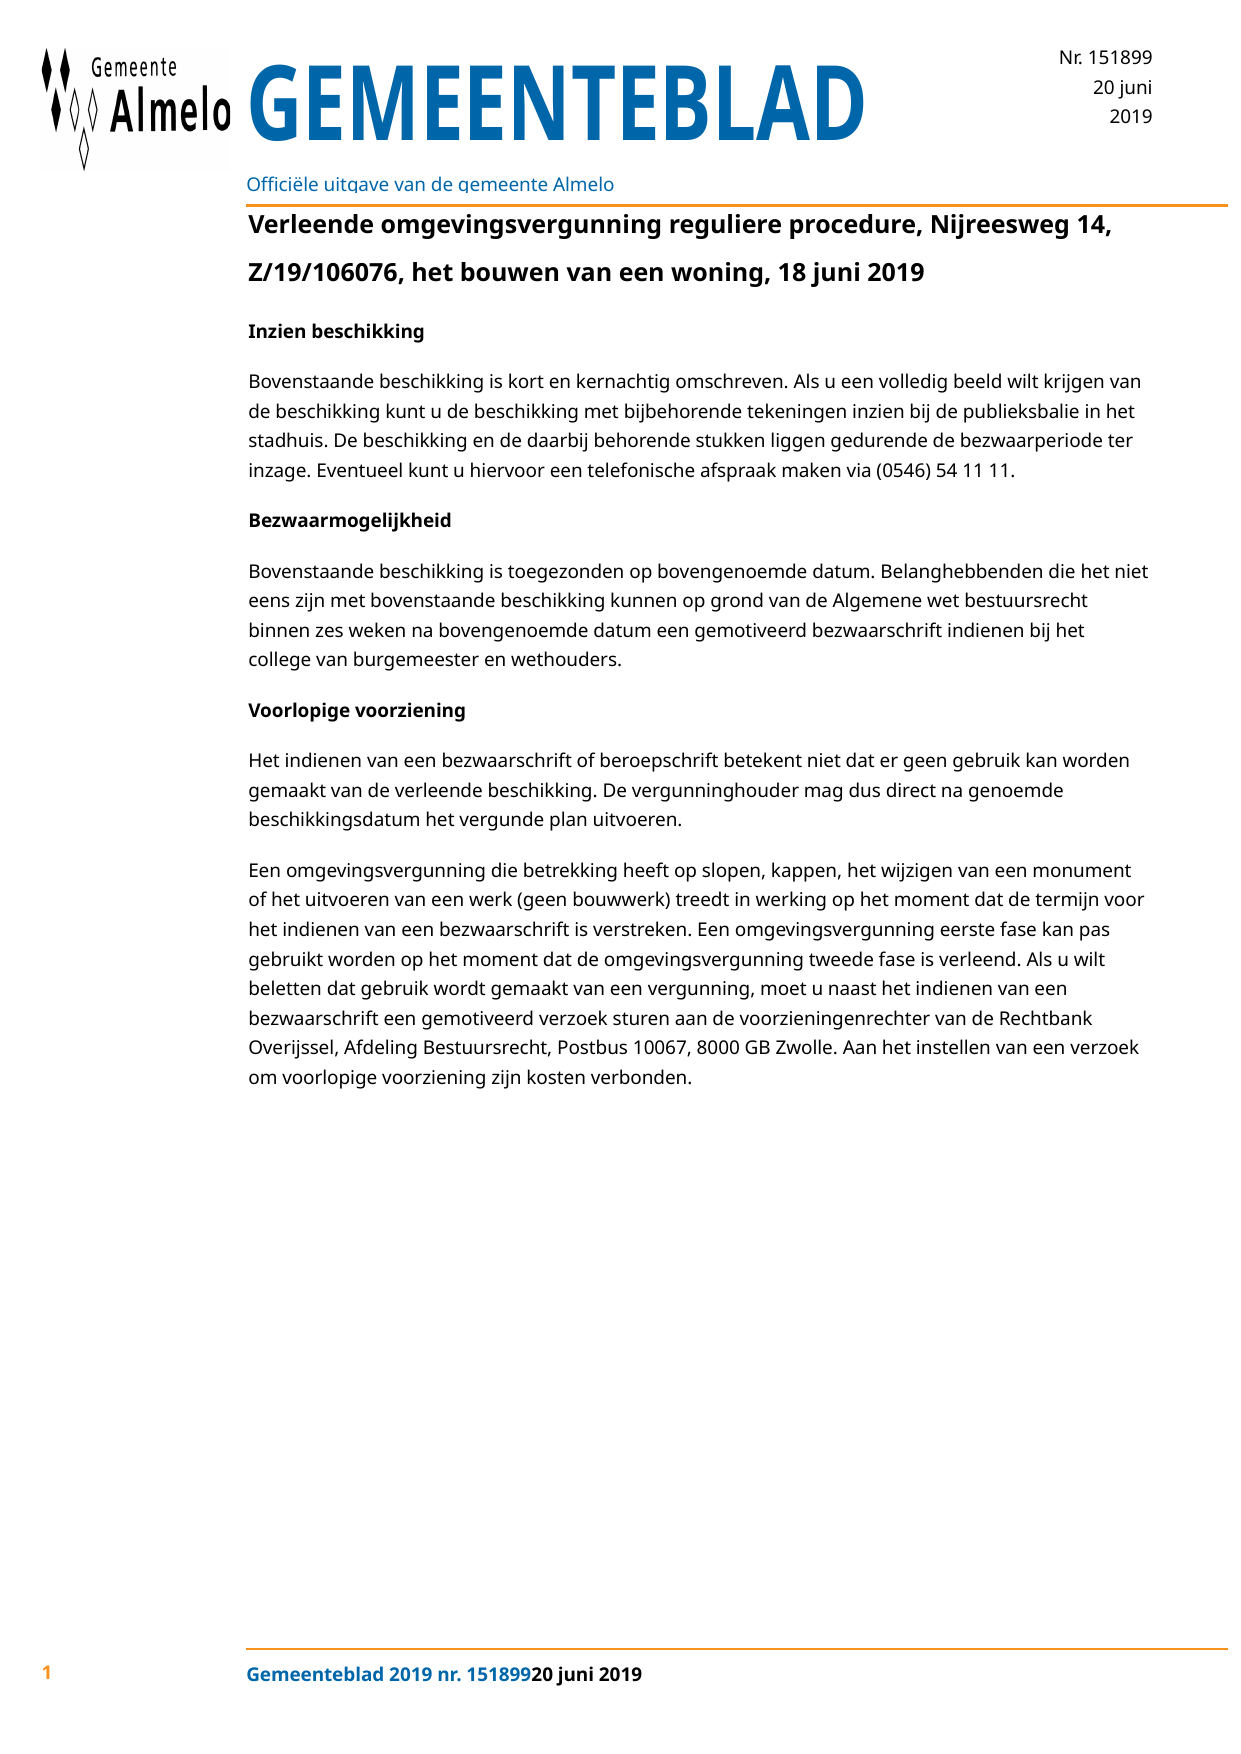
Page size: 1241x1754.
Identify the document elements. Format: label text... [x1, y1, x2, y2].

text Verleende omgevingsvergunning reguliere procedure, Nijreesweg 14, Z/19/106076, het bouwen van een woning, 18 juni 2019 [248, 207, 1152, 288]
picture [41, 47, 231, 172]
text Inzien beschikking [248, 318, 1152, 344]
text Bezwaarmogelijkheid [248, 507, 1152, 533]
text Voorlopige voorziening [248, 697, 1152, 723]
text Het indienen van een bezwaarschrift of beroepschrift betekent niet dat er geen gebruik kan worden gemaakt van de verleende beschikking. De vergunninghouder mag dus direct na genoemde beschikkingsdatum het vergunde plan uitvoeren. [248, 747, 1152, 832]
text Bovenstaande beschikking is kort en kernachtig omschreven. Als u een volledig beeld wilt krijgen van de beschikking kunt u de beschikking met bijbehorende tekeningen inzien bij de publieksbalie in het stadhuis. De beschikking en de daarbij behorende stukken liggen gedurende de bezwaarperiode ter inzage. Eventueel kunt u hiervoor een telefonische afspraak maken via (0546) 54 11 11. [248, 368, 1152, 483]
text Een omgevingsvergunning die betrekking heeft op slopen, kappen, het wijzigen van een monument of het uitvoeren van een werk (geen bouwwerk) treedt in werking op het moment dat de termijn voor het indienen van een bezwaarschrift is verstreken. Een omgevingsvergunning eerste fase kan pas gebruikt worden op het moment dat de omgevingsvergunning tweede fase is verleend. Als u wilt beletten dat gebruik wordt gemaakt van een vergunning, moet u naast het indienen van een bezwaarschrift een gemotiveerd verzoek sturen aan de voorzieningenrechter van de Rechtbank Overijssel, Afdeling Bestuursrecht, Postbus 10067, 8000 GB Zwolle. Aan het instellen van een verzoek om voorlopige voorziening zijn kosten verbonden. [248, 857, 1152, 1090]
text Bovenstaande beschikking is toegezonden op bovengenoemde datum. Belanghebbenden die het niet eens zijn met bovenstaande beschikking kunnen op grond van de Algemene wet bestuursrecht binnen zes weken na bovengenoemde datum een gemotiveerd bezwaarschrift indienen bij het college van burgemeester en wethouders. [248, 558, 1152, 672]
